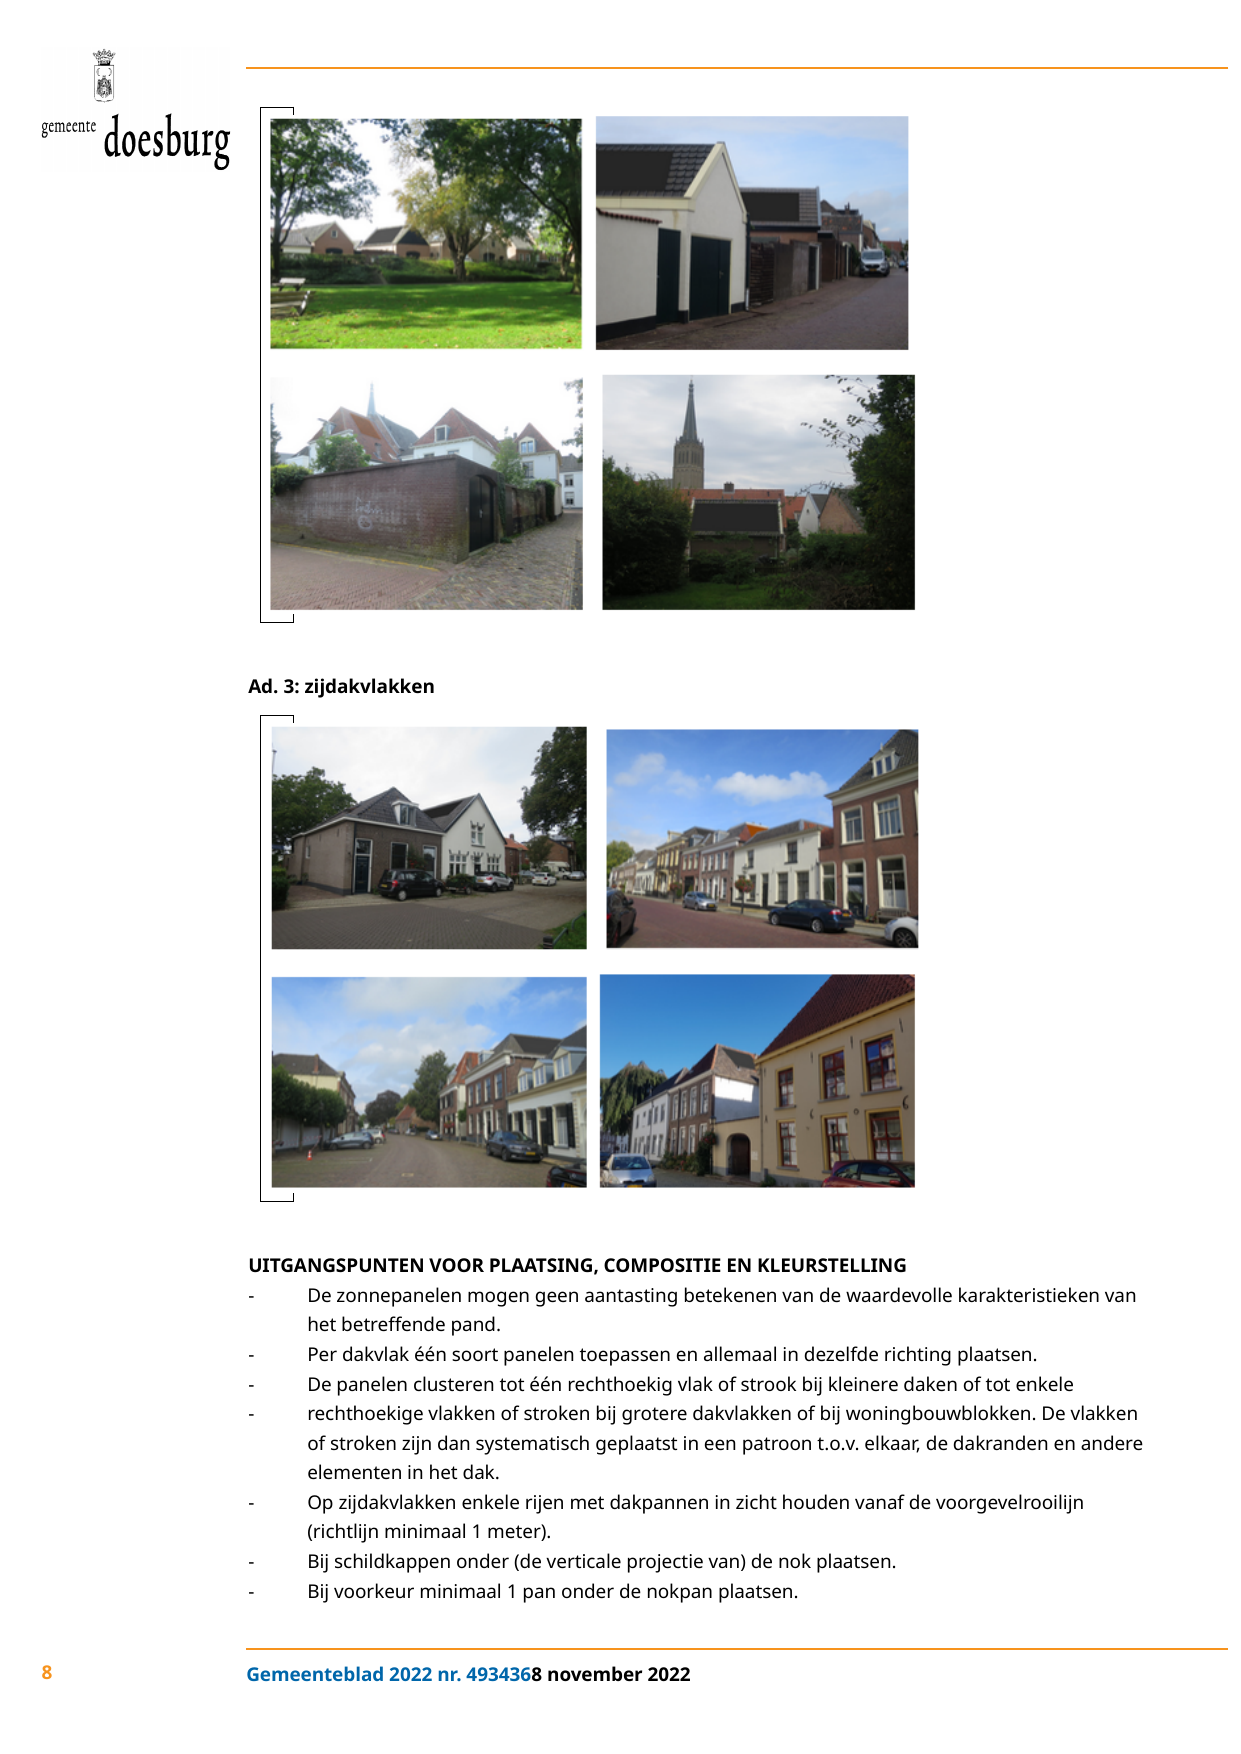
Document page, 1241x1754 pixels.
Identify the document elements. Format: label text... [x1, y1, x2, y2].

list Op zijdakvlakken enkele rijen met dakpannen in zicht houden vanaf de voorgevelrooilijn (richtlijn minimaal 1 meter). [248, 1489, 1152, 1544]
list Bij voorkeur minimaal 1 pan onder de nokpan plaatsen. [248, 1578, 1152, 1604]
list Per dakvlak één soort panelen toepassen en allemaal in dezelfde richting plaatsen. [248, 1341, 1152, 1367]
list De panelen clusteren tot één rechthoekig vlak of strook bij kleinere daken of tot enkele [248, 1371, 1152, 1397]
list De zonnepanelen mogen geen aantasting betekenen van de waardevolle karakteristieken van het betreffende pand. [248, 1282, 1152, 1337]
list Bij schildkappen onder (de verticale projectie van) de nok plaatsen. [248, 1548, 1152, 1574]
picture [268, 115, 919, 614]
list rechthoekige vlakken of stroken bij grotere dakvlakken of bij woningbouwblokken. De vlakken of stroken zijn dan systematisch geplaatst in een patroon t.o.v. elkaar, de dakranden en andere elementen in het dak. [248, 1400, 1152, 1485]
text Ad. 3: zijdakvlakken [248, 673, 1152, 699]
picture [41, 47, 231, 172]
text UITGANGSPUNTEN VOOR PLAATSING, COMPOSITIE EN KLEURSTELLING [248, 1252, 1152, 1278]
picture [268, 723, 919, 1193]
